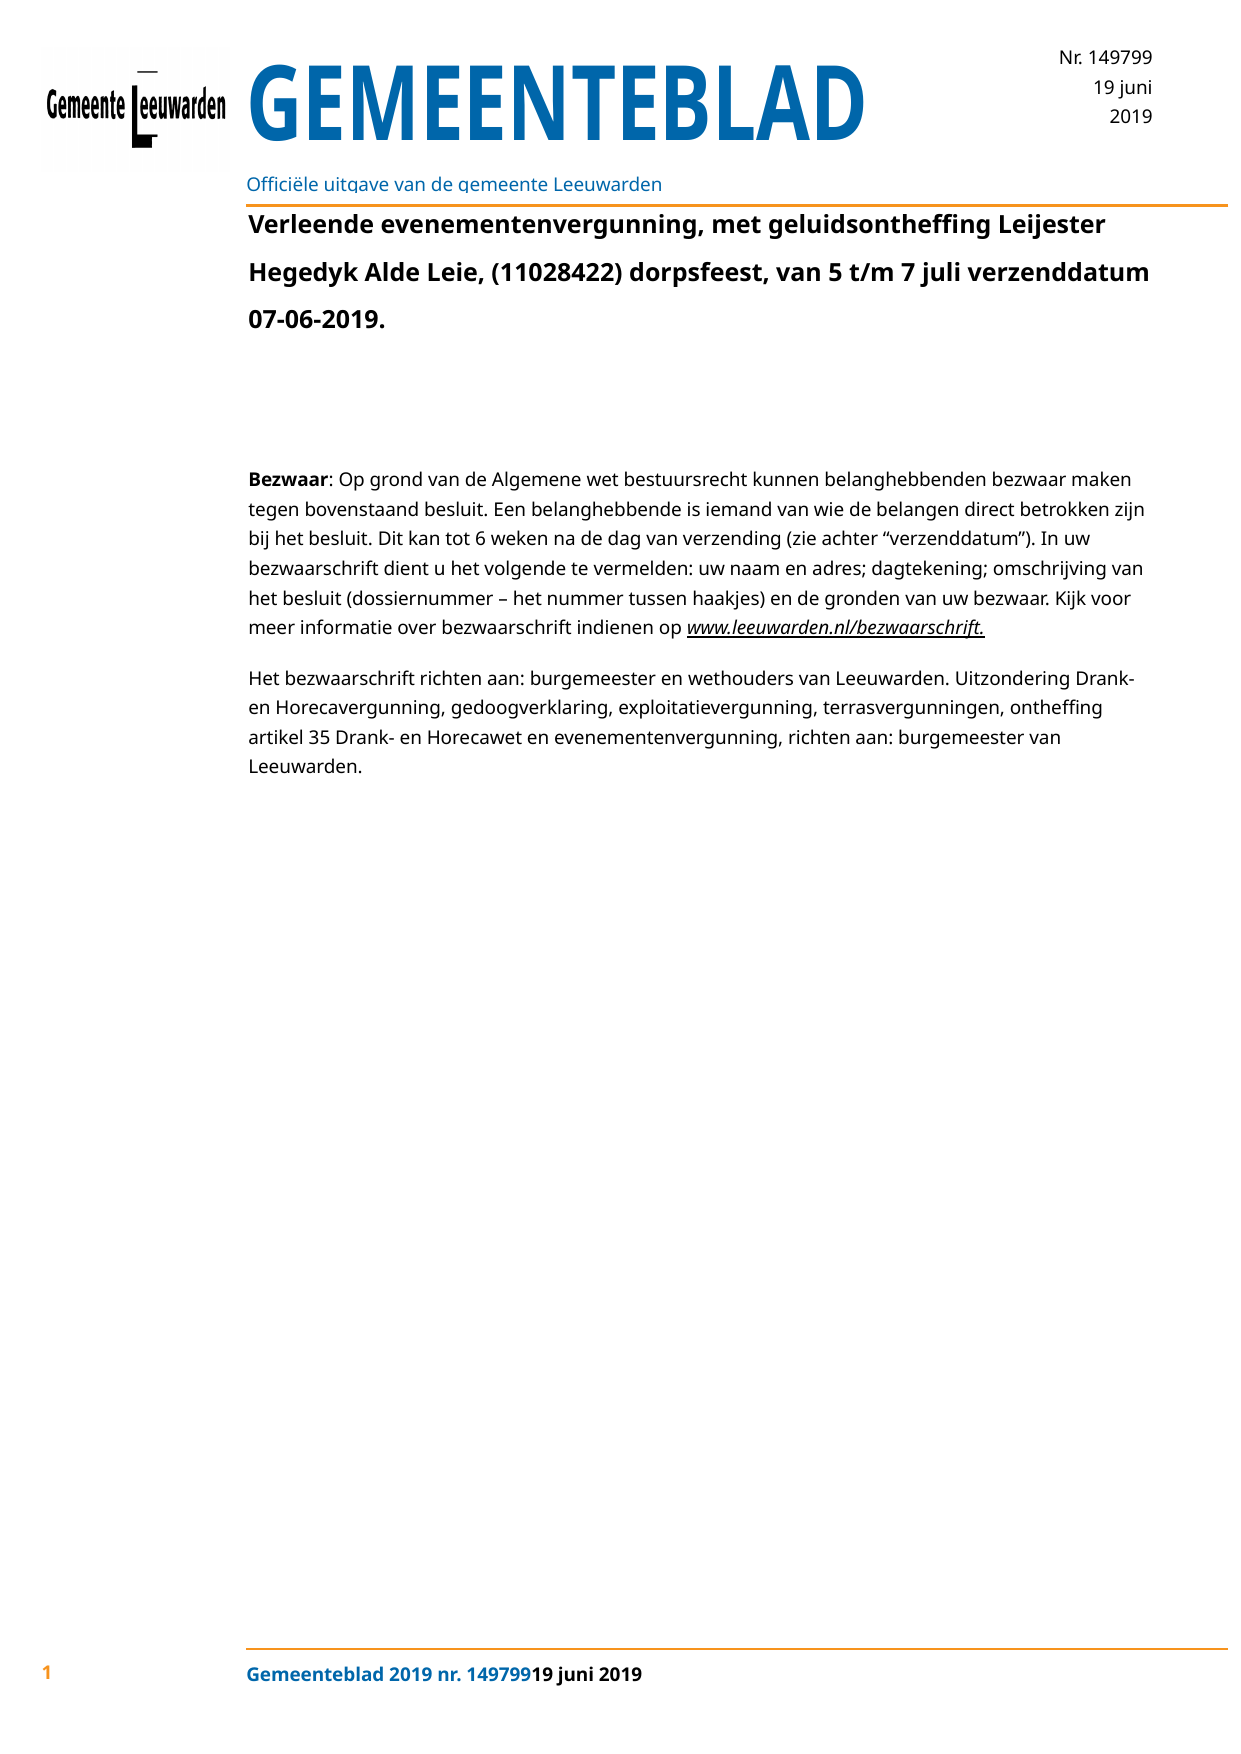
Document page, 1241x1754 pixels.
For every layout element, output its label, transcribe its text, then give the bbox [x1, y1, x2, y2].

text Het bezwaarschrift richten aan: burgemeester en wethouders van Leeuwarden. Uitzondering Drank- en Horecavergunning, gedoogverklaring, exploitatievergunning, terrasvergunningen, ontheffing artikel 35 Drank- en Horecawet en evenementenvergunning, richten aan: burgemeester van Leeuwarden. [248, 665, 1152, 779]
text Bezwaar: Op grond van de Algemene wet bestuursrecht kunnen belanghebbenden bezwaar maken tegen bovenstaand besluit. Een belanghebbende is iemand van wie de belangen direct betrokken zijn bij het besluit. Dit kan tot 6 weken na de dag van verzending (zie achter “verzenddatum”). In uw bezwaarschrift dient u het volgende te vermelden: uw naam en adres; dagtekening; omschrijving van het besluit (dossiernummer – het nummer tussen haakjes) en de gronden van uw bezwaar. Kijk voor meer informatie over bezwaarschrift indienen op www.leeuwarden.nl/bezwaarschrift. [248, 466, 1152, 640]
picture [41, 47, 231, 172]
text Verleende evenementenvergunning, met geluidsontheffing Leijester Hegedyk Alde Leie, (11028422) dorpsfeest, van 5 t/m 7 juli verzenddatum 07-06-2019. [248, 207, 1152, 336]
